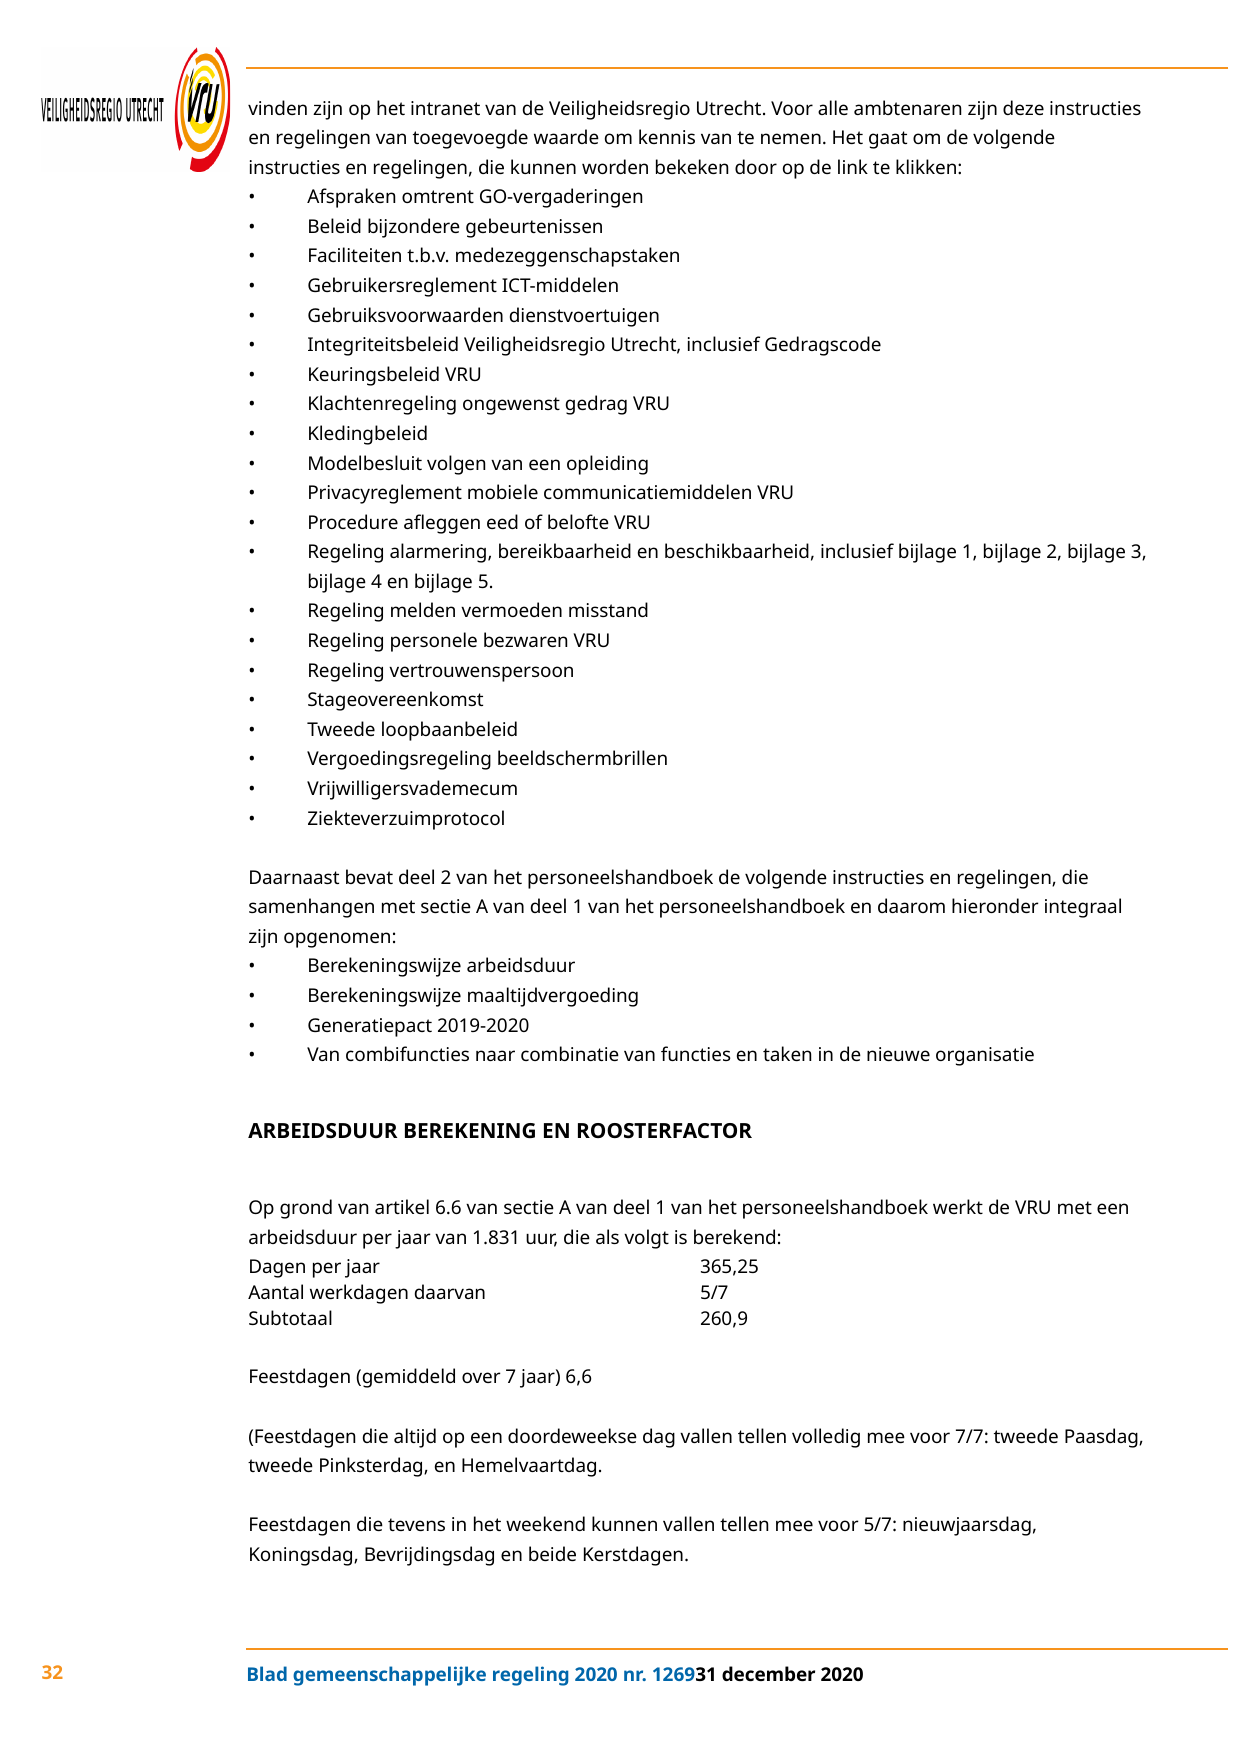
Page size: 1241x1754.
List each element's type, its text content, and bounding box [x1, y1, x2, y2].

text Feestdagen die tevens in het weekend kunnen vallen tellen mee voor 5/7: nieuwjaarsdag, Koningsdag, Bevrijdingsdag en beide Kerstdagen. [248, 1512, 1152, 1567]
list Faciliteiten t.b.v. medezeggenschapstaken [248, 243, 1152, 268]
list Vergoedingsregeling beeldschermbrillen [248, 746, 1152, 771]
text (Feestdagen die altijd op een doordeweekse dag vallen tellen volledig mee voor 7/7: tweede Paasdag, tweede Pinksterdag, en Hemelvaartdag. [248, 1423, 1152, 1478]
text vinden zijn op het intranet van de Veiligheidsregio Utrecht. Voor alle ambtenaren zijn deze instructies en regelingen van toegevoegde waarde om kennis van te nemen. Het gaat om de volgende instructies en regelingen, die kunnen worden bekeken door op de link te klikken: [248, 95, 1152, 180]
list Afspraken omtrent GO-vergaderingen [248, 183, 1152, 209]
list Integriteitsbeleid Veiligheidsregio Utrecht, inclusief Gedragscode [248, 331, 1152, 357]
list Modelbesluit volgen van een opleiding [248, 450, 1152, 476]
list Van combifuncties naar combinatie van functies en taken in de nieuwe organisatie [248, 1041, 1152, 1067]
list Vrijwilligersvademecum [248, 775, 1152, 801]
list Regeling personele bezwaren VRU [248, 627, 1152, 653]
list Ziekteverzuimprotocol [248, 805, 1152, 831]
list Keuringsbeleid VRU [248, 361, 1152, 387]
table_cell 5/7 [700, 1279, 1152, 1305]
table_header 365,25 [700, 1254, 1152, 1279]
table_cell Aantal werkdagen daarvan [248, 1279, 700, 1305]
list Tweede loopbaanbeleid [248, 716, 1152, 742]
list Stageovereenkomst [248, 686, 1152, 712]
list Gebruiksvoorwaarden dienstvoertuigen [248, 302, 1152, 328]
table_header Dagen per jaar [248, 1254, 700, 1279]
table_cell Subtotaal [248, 1305, 700, 1331]
text Daarnaast bevat deel 2 van het personeelshandboek de volgende instructies en regelingen, die samenhangen met sectie A van deel 1 van het personeelshandboek en daarom hieronder integraal zijn opgenomen: [248, 864, 1152, 949]
list Berekeningswijze maaltijdvergoeding [248, 982, 1152, 1008]
table_cell 260,9 [700, 1305, 1152, 1331]
list Berekeningswijze arbeidsduur [248, 953, 1152, 978]
list Klachtenregeling ongewenst gedrag VRU [248, 391, 1152, 416]
text ARBEIDSDUUR BEREKENING EN ROOSTERFACTOR [248, 1117, 1152, 1145]
text Op grond van artikel 6.6 van sectie A van deel 1 van het personeelshandboek werkt de VRU met een arbeidsduur per jaar van 1.831 uur, die als volgt is berekend: [248, 1194, 1152, 1250]
list Regeling melden vermoeden misstand [248, 598, 1152, 623]
text Feestdagen (gemiddeld over 7 jaar) 6,6 [248, 1364, 1152, 1389]
list Gebruikersreglement ICT-middelen [248, 272, 1152, 298]
picture [41, 47, 231, 172]
list Generatiepact 2019-2020 [248, 1012, 1152, 1038]
list Privacyreglement mobiele communicatiemiddelen VRU [248, 479, 1152, 505]
list Procedure afleggen eed of belofte VRU [248, 509, 1152, 535]
list Regeling vertrouwenspersoon [248, 657, 1152, 683]
list Kledingbeleid [248, 420, 1152, 446]
list Regeling alarmering, bereikbaarheid en beschikbaarheid, inclusief bijlage 1, bijlage 2, bijlage 3, bijlage 4 en bijlage 5. [248, 538, 1152, 594]
list Beleid bijzondere gebeurtenissen [248, 213, 1152, 239]
